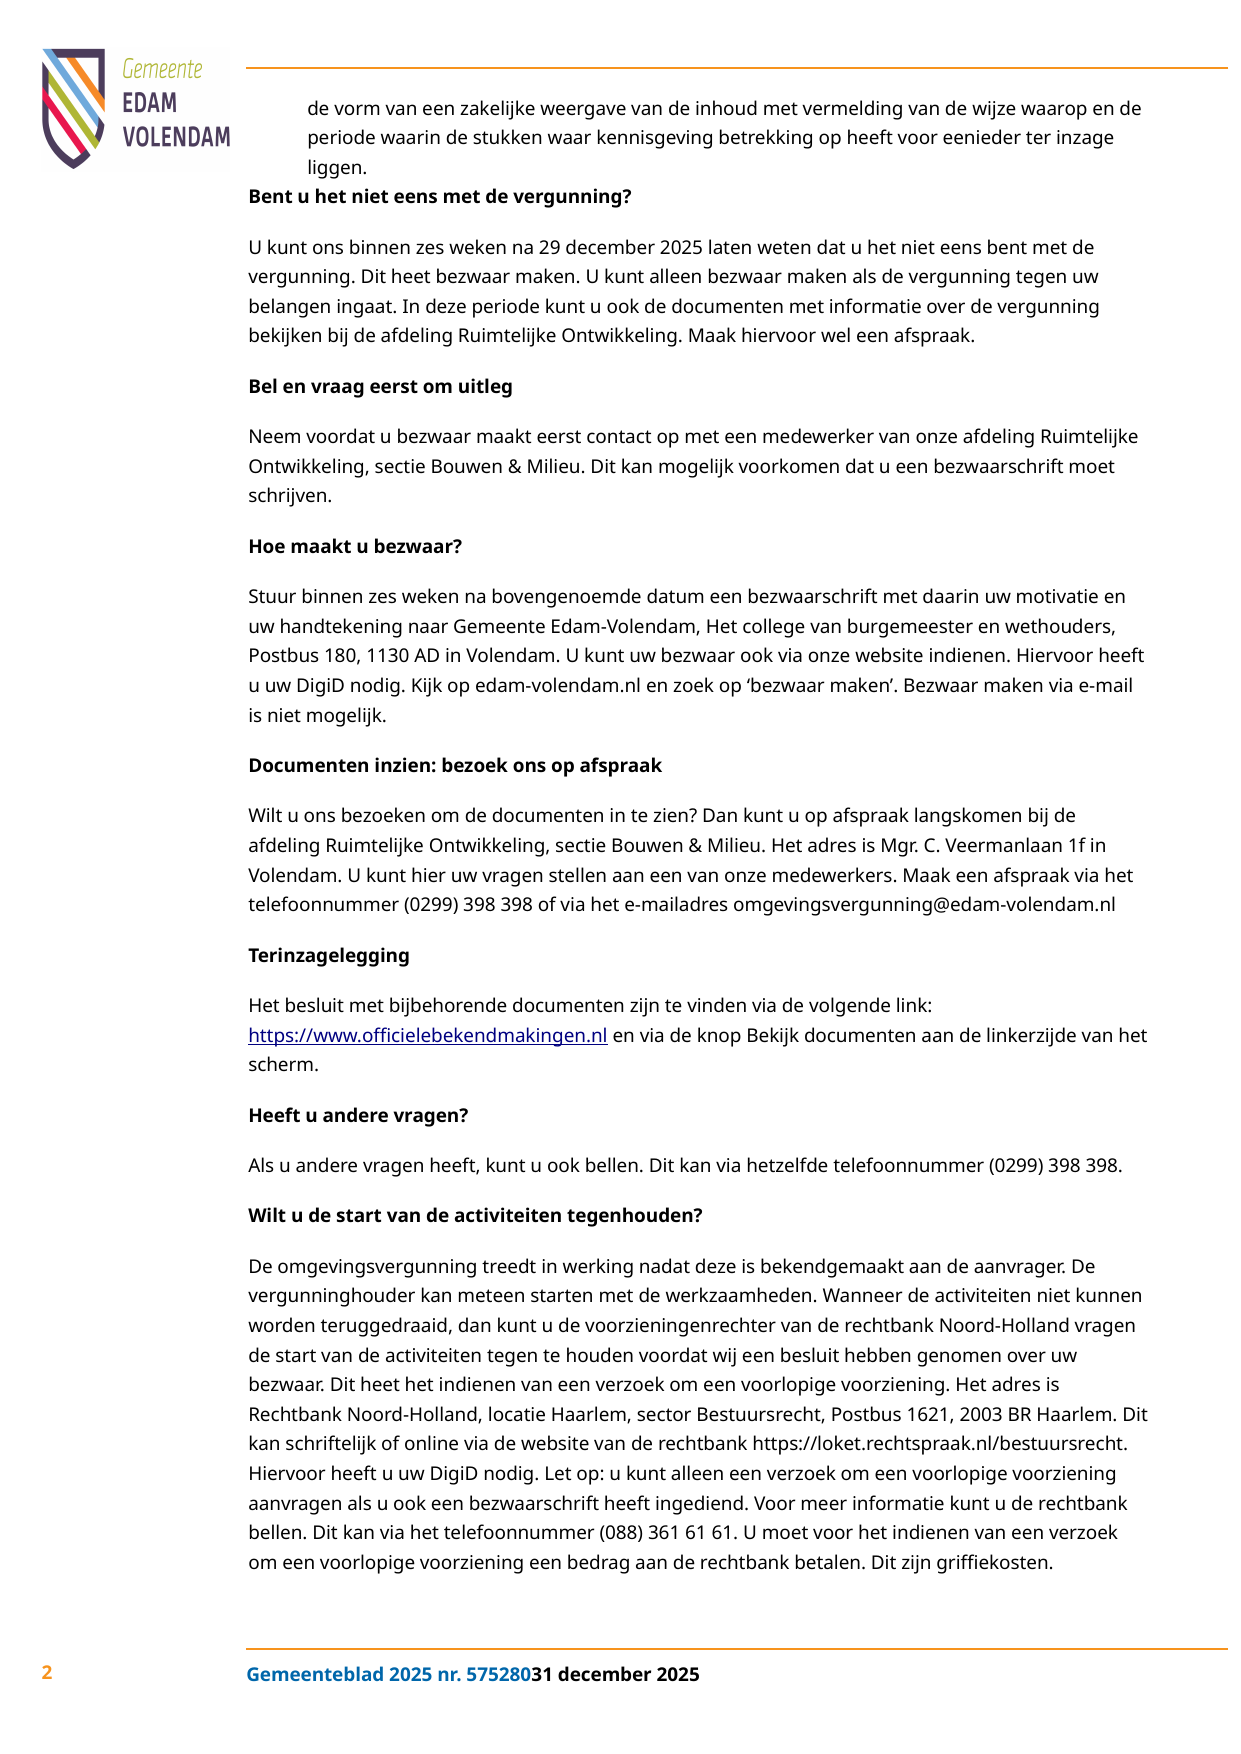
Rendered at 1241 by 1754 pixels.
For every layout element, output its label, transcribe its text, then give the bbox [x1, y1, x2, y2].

text Wilt u de start van de activiteiten tegenhouden? [248, 1203, 1152, 1228]
text Neem voordat u bezwaar maakt eerst contact op met een medewerker van onze afdeling Ruimtelijke Ontwikkeling, sectie Bouwen & Milieu. Dit kan mogelijk voorkomen dat u een bezwaarschrift moet schrijven. [248, 423, 1152, 508]
text U kunt ons binnen zes weken na 29 december 2025 laten weten dat u het niet eens bent met de vergunning. Dit heet bezwaar maken. U kunt alleen bezwaar maken als de vergunning tegen uw belangen ingaat. In deze periode kunt u ook de documenten met informatie over de vergunning bekijken bij de afdeling Ruimtelijke Ontwikkeling. Maak hiervoor wel een afspraak. [248, 234, 1152, 348]
text Heeft u andere vragen? [248, 1102, 1152, 1128]
text Terinzagelegging [248, 942, 1152, 968]
text Bent u het niet eens met de vergunning? [248, 183, 1152, 209]
text Als u andere vragen heeft, kunt u ook bellen. Dit kan via hetzelfde telefoonnummer (0299) 398 398. [248, 1152, 1152, 1178]
text Het besluit met bijbehorende documenten zijn te vinden via de volgende link: https://www.officielebekendmakingen.nl en via de knop Bekijk documenten aan de linkerzijde van het scherm. [248, 992, 1152, 1077]
text De omgevingsvergunning treedt in werking nadat deze is bekendgemaakt aan de aanvrager. De vergunninghouder kan meteen starten met de werkzaamheden. Wanneer de activiteiten niet kunnen worden teruggedraaid, dan kunt u de voorzieningenrechter van de rechtbank Noord-Holland vragen de start van de activiteiten tegen te houden voordat wij een besluit hebben genomen over uw bezwaar. Dit heet het indienen van een verzoek om een voorlopige voorziening. Het adres is Rechtbank Noord-Holland, locatie Haarlem, sector Bestuursrecht, Postbus 1621, 2003 BR Haarlem. Dit kan schriftelijk of online via de website van de rechtbank https://loket.rechtspraak.nl/bestuursrecht. Hiervoor heeft u uw DigiD nodig. Let op: u kunt alleen een verzoek om een voorlopige voorziening aanvragen als u ook een bezwaarschrift heeft ingediend. Voor meer informatie kunt u de rechtbank bellen. Dit kan via het telefoonnummer (088) 361 61 61. U moet voor het indienen van een verzoek om een voorlopige voorziening een bedrag aan de rechtbank betalen. Dit zijn griffiekosten. [248, 1253, 1152, 1575]
text Documenten inzien: bezoek ons op afspraak [248, 752, 1152, 778]
text Hoe maakt u bezwaar? [248, 533, 1152, 559]
text Wilt u ons bezoeken om de documenten in te zien? Dan kunt u op afspraak langskomen bij de afdeling Ruimtelijke Ontwikkeling, sectie Bouwen & Milieu. Het adres is Mgr. C. Veermanlaan 1f in Volendam. U kunt hier uw vragen stellen aan een van onze medewerkers. Maak een afspraak via het telefoonnummer (0299) 398 398 of via het e-mailadres omgevingsvergunning@edam-volendam.nl [248, 803, 1152, 917]
list de vorm van een zakelijke weergave van de inhoud met vermelding van de wijze waarop en de periode waarin de stukken waar kennisgeving betrekking op heeft voor eenieder ter inzage liggen. [248, 95, 1152, 180]
text Bel en vraag eerst om uitleg [248, 373, 1152, 399]
text Stuur binnen zes weken na bovengenoemde datum een bezwaarschrift met daarin uw motivatie en uw handtekening naar Gemeente Edam-Volendam, Het college van burgemeester en wethouders, Postbus 180, 1130 AD in Volendam. U kunt uw bezwaar ook via onze website indienen. Hiervoor heeft u uw DigiD nodig. Kijk op edam-volendam.nl en zoek op ‘bezwaar maken’. Bezwaar maken via e-mail is niet mogelijk. [248, 583, 1152, 728]
picture [41, 47, 231, 172]
